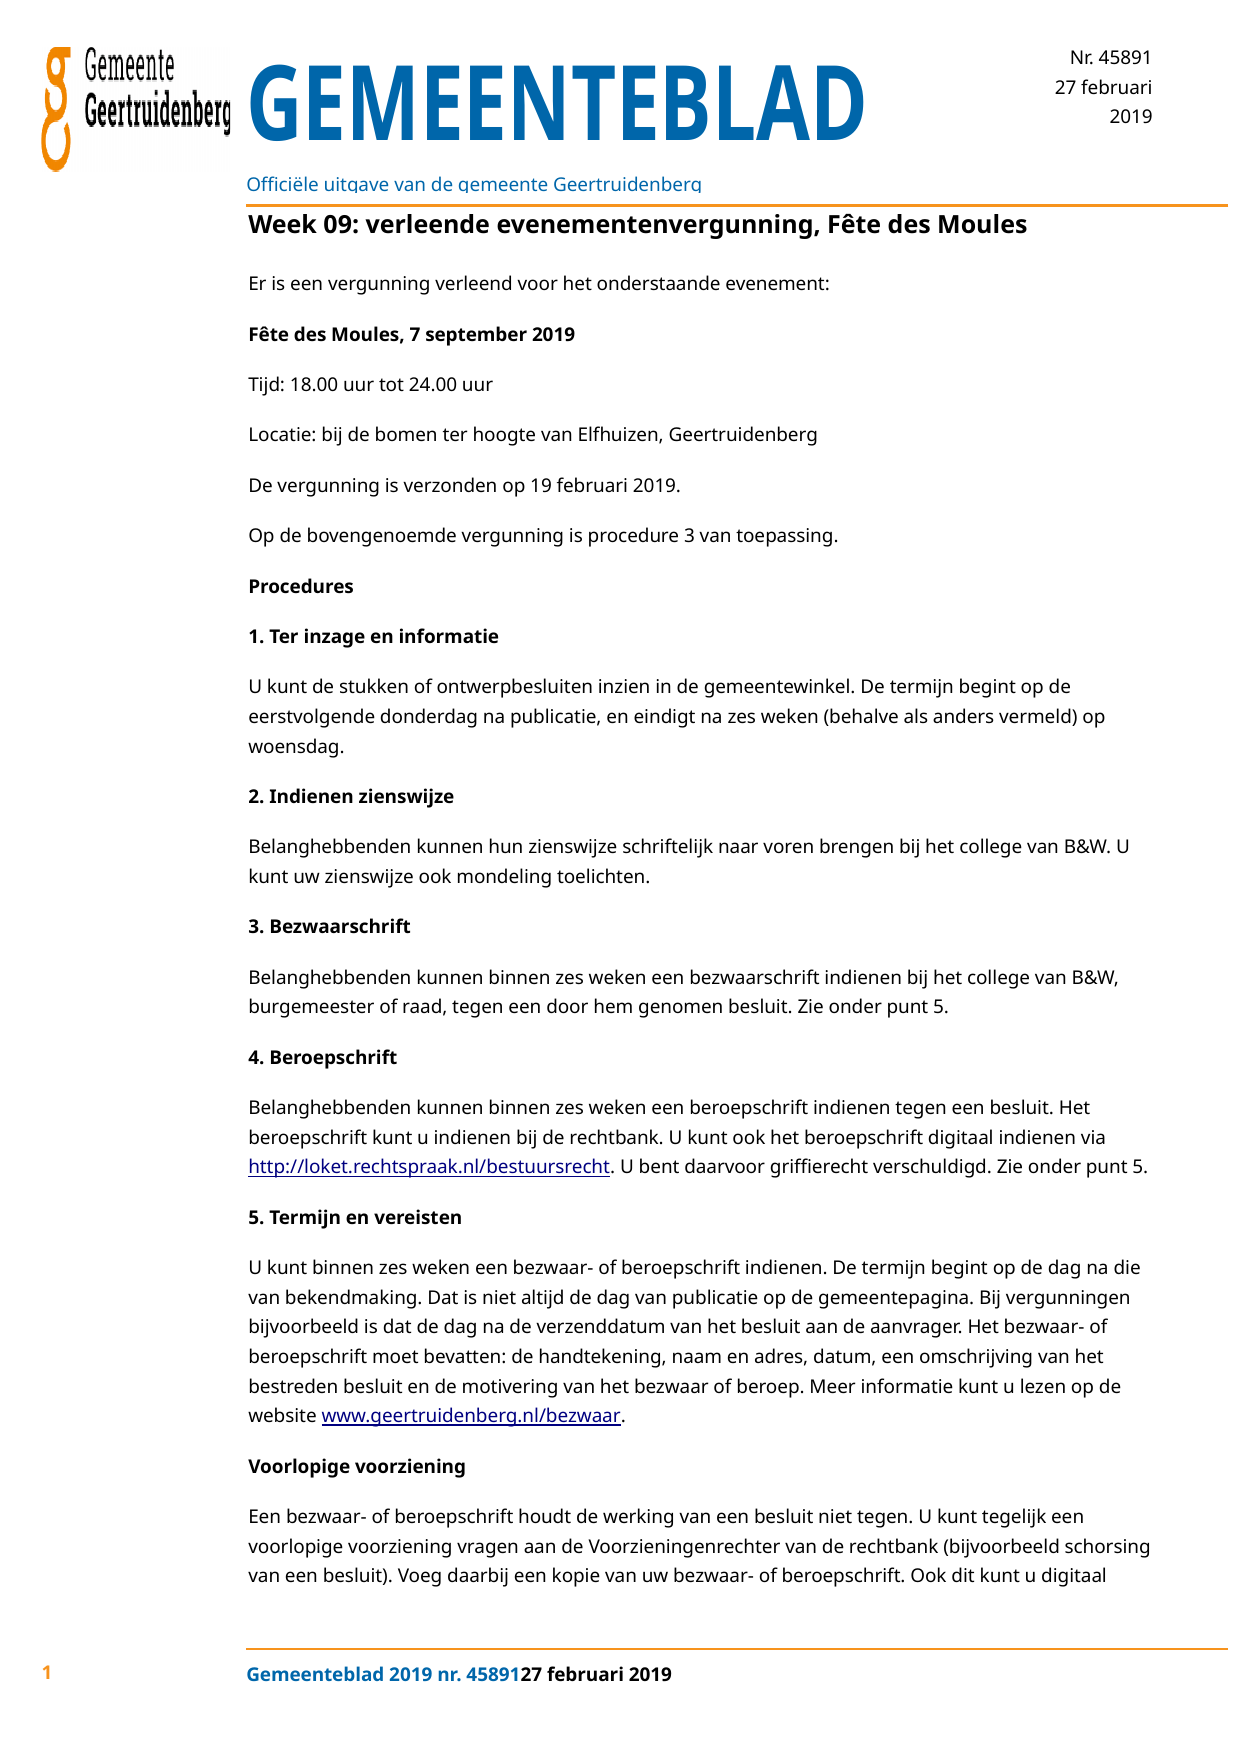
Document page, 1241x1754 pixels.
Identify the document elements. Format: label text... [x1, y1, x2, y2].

text Belanghebbenden kunnen hun zienswijze schriftelijk naar voren brengen bij het college van B&W. U kunt uw zienswijze ook mondeling toelichten. [248, 834, 1152, 889]
text 5. Termijn en vereisten [248, 1204, 1152, 1230]
text 3. Bezwaarschrift [248, 914, 1152, 939]
text Tijd: 18.00 uur tot 24.00 uur [248, 371, 1152, 397]
text 1. Ter inzage en informatie [248, 623, 1152, 649]
text U kunt de stukken of ontwerpbesluiten inzien in de gemeentewinkel. De termijn begint op de eerstvolgende donderdag na publicatie, en eindigt na zes weken (behalve als anders vermeld) op woensdag. [248, 674, 1152, 758]
text Locatie: bij de bomen ter hoogte van Elfhuizen, Geertruidenberg [248, 422, 1152, 447]
text Procedures [248, 573, 1152, 598]
picture [41, 47, 231, 172]
text De vergunning is verzonden op 19 februari 2019. [248, 472, 1152, 498]
text Belanghebbenden kunnen binnen zes weken een beroepschrift indienen tegen een besluit. Het beroepschrift kunt u indienen bij de rechtbank. U kunt ook het beroepschrift digitaal indienen via http://loket.rechtspraak.nl/bestuursrecht. U bent daarvoor griffierecht verschuldigd. Zie onder punt 5. [248, 1094, 1152, 1179]
text Op de bovengenoemde vergunning is procedure 3 van toepassing. [248, 522, 1152, 548]
text Een bezwaar- of beroepschrift houdt de werking van een besluit niet tegen. U kunt tegelijk een voorlopige voorziening vragen aan de Voorzieningenrechter van de rechtbank (bijvoorbeeld schorsing van een besluit). Voeg daarbij een kopie van uw bezwaar- of beroepschrift. Ook dit kunt u digitaal [248, 1503, 1152, 1588]
text U kunt binnen zes weken een bezwaar- of beroepschrift indienen. De termijn begint op de dag na die van bekendmaking. Dat is niet altijd de dag van publicatie op de gemeentepagina. Bij vergunningen bijvoorbeeld is dat de dag na de verzenddatum van het besluit aan de aanvrager. Het bezwaar- of beroepschrift moet bevatten: de handtekening, naam en adres, datum, een omschrijving van het bestreden besluit en de motivering van het bezwaar of beroep. Meer informatie kunt u lezen op de website www.geertruidenberg.nl/bezwaar. [248, 1254, 1152, 1428]
text 4. Beroepschrift [248, 1044, 1152, 1070]
text Fête des Moules, 7 september 2019 [248, 321, 1152, 346]
text 2. Indienen zienswijze [248, 783, 1152, 809]
text Voorlopige voorziening [248, 1453, 1152, 1478]
text Week 09: verleende evenementenvergunning, Fête des Moules [248, 207, 1152, 241]
text Belanghebbenden kunnen binnen zes weken een bezwaarschrift indienen bij het college van B&W, burgemeester of raad, tegen een door hem genomen besluit. Zie onder punt 5. [248, 964, 1152, 1019]
text Er is een vergunning verleend voor het onderstaande evenement: [248, 270, 1152, 296]
